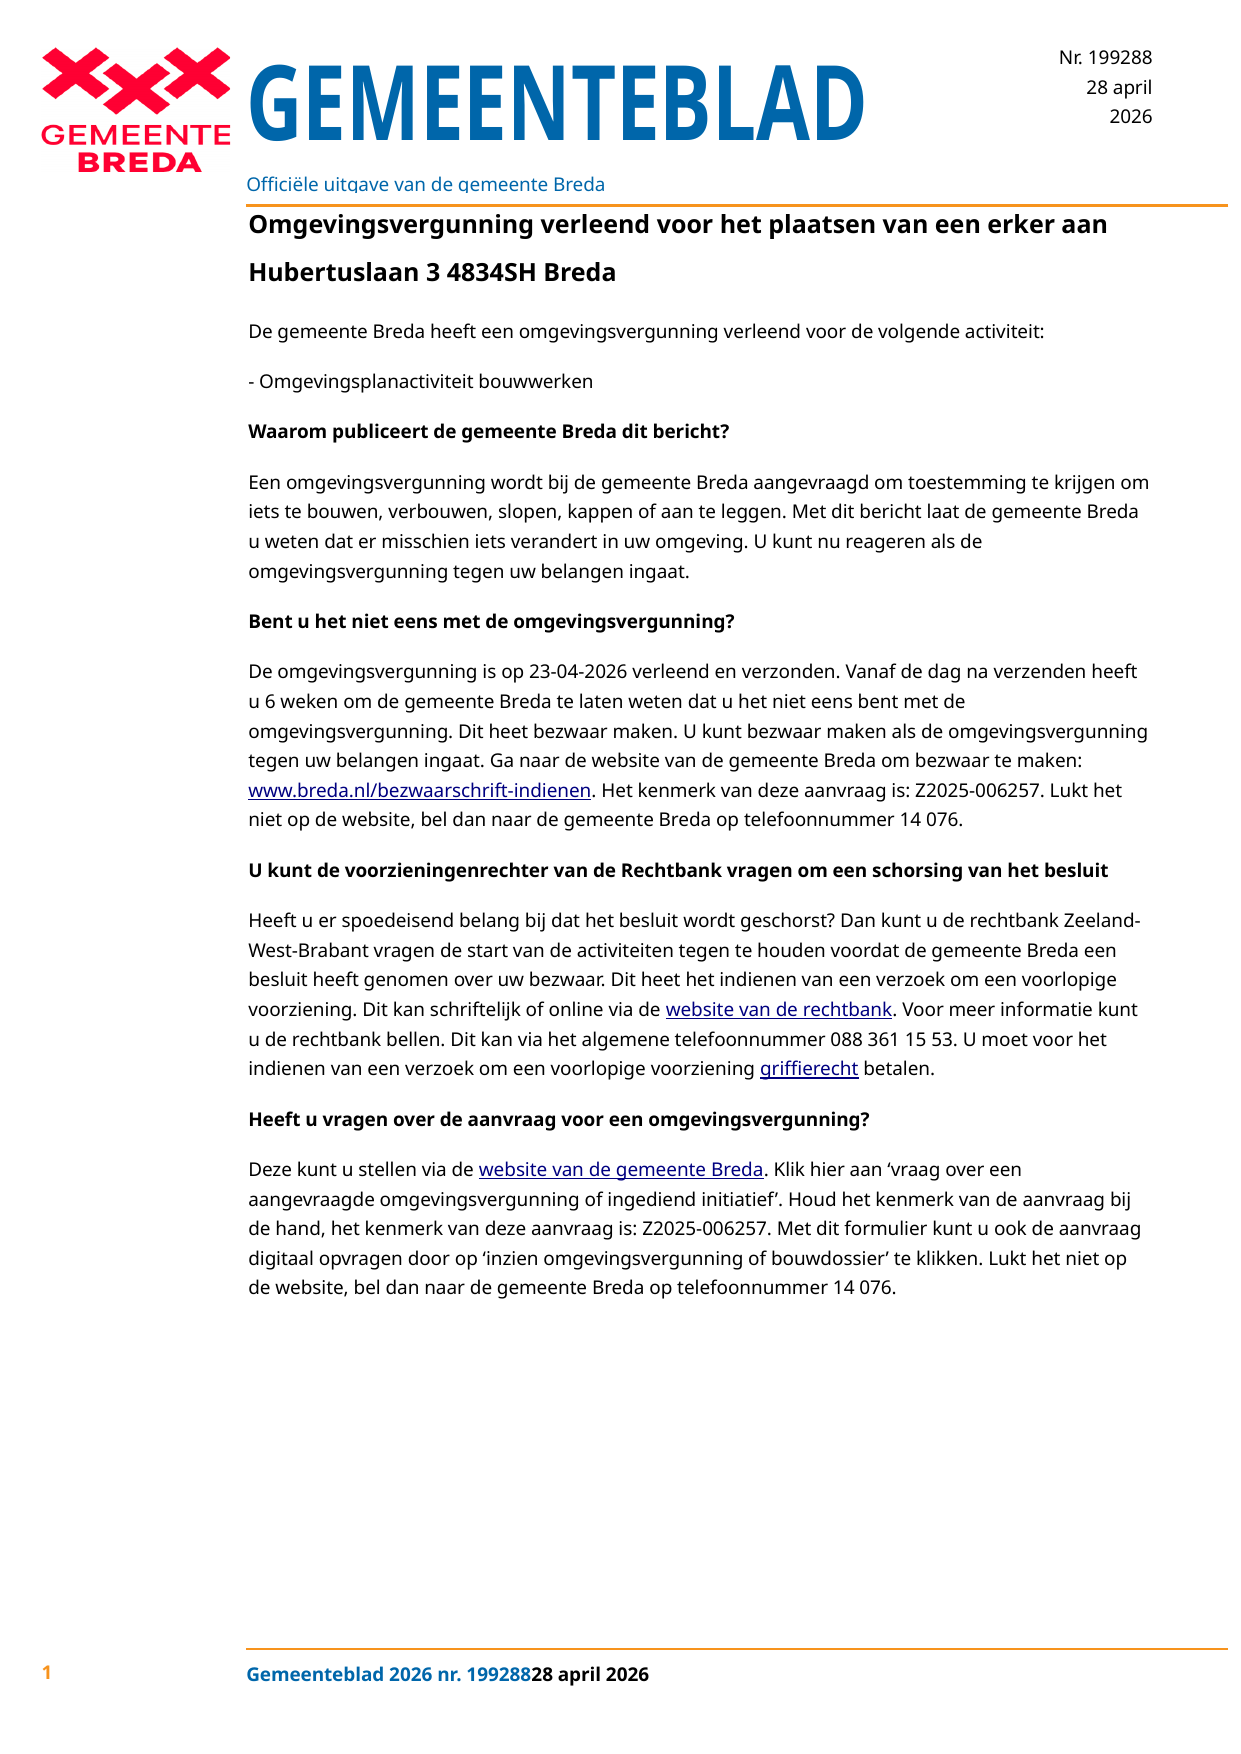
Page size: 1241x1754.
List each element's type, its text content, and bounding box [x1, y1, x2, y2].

text Deze kunt u stellen via de website van de gemeente Breda. Klik hier aan ‘vraag over een aangevraagde omgevingsvergunning of ingediend initiatief’. Houd het kenmerk van de aanvraag bij de hand, het kenmerk van deze aanvraag is: Z2025-006257. Met dit formulier kunt u ook de aanvraag digitaal opvragen door op ‘inzien omgevingsvergunning of bouwdossier’ te klikken. Lukt het niet op de website, bel dan naar de gemeente Breda op telefoonnummer 14 076. [248, 1156, 1152, 1300]
picture [41, 47, 231, 172]
text De omgevingsvergunning is op 23-04-2026 verleend en verzonden. Vanaf de dag na verzenden heeft u 6 weken om de gemeente Breda te laten weten dat u het niet eens bent met de omgevingsvergunning. Dit heet bezwaar maken. U kunt bezwaar maken als de omgevingsvergunning tegen uw belangen ingaat. Ga naar de website van de gemeente Breda om bezwaar te maken: www.breda.nl/bezwaarschrift-indienen. Het kenmerk van deze aanvraag is: Z2025-006257. Lukt het niet op de website, bel dan naar de gemeente Breda op telefoonnummer 14 076. [248, 659, 1152, 832]
text - Omgevingsplanactiviteit bouwwerken [248, 368, 1152, 394]
text De gemeente Breda heeft een omgevingsvergunning verleend voor de volgende activiteit: [248, 318, 1152, 344]
text Omgevingsvergunning verleend voor het plaatsen van een erker aan Hubertuslaan 3 4834SH Breda [248, 207, 1152, 288]
text Bent u het niet eens met de omgevingsvergunning? [248, 608, 1152, 634]
text Heeft u er spoedeisend belang bij dat het besluit wordt geschorst? Dan kunt u de rechtbank Zeeland-West-Brabant vragen de start van de activiteiten tegen te houden voordat de gemeente Breda een besluit heeft genomen over uw bezwaar. Dit heet het indienen van een verzoek om een voorlopige voorziening. Dit kan schriftelijk of online via de website van de rechtbank. Voor meer informatie kunt u de rechtbank bellen. Dit kan via het algemene telefoonnummer 088 361 15 53. U moet voor het indienen van een verzoek om een voorlopige voorziening griffierecht betalen. [248, 907, 1152, 1081]
text Heeft u vragen over de aanvraag voor een omgevingsvergunning? [248, 1106, 1152, 1132]
text U kunt de voorzieningenrechter van de Rechtbank vragen om een schorsing van het besluit [248, 857, 1152, 883]
text Waarom publiceert de gemeente Breda dit bericht? [248, 419, 1152, 444]
text Een omgevingsvergunning wordt bij de gemeente Breda aangevraagd om toestemming te krijgen om iets te bouwen, verbouwen, slopen, kappen of aan te leggen. Met dit bericht laat de gemeente Breda u weten dat er misschien iets verandert in uw omgeving. U kunt nu reageren als de omgevingsvergunning tegen uw belangen ingaat. [248, 469, 1152, 584]
